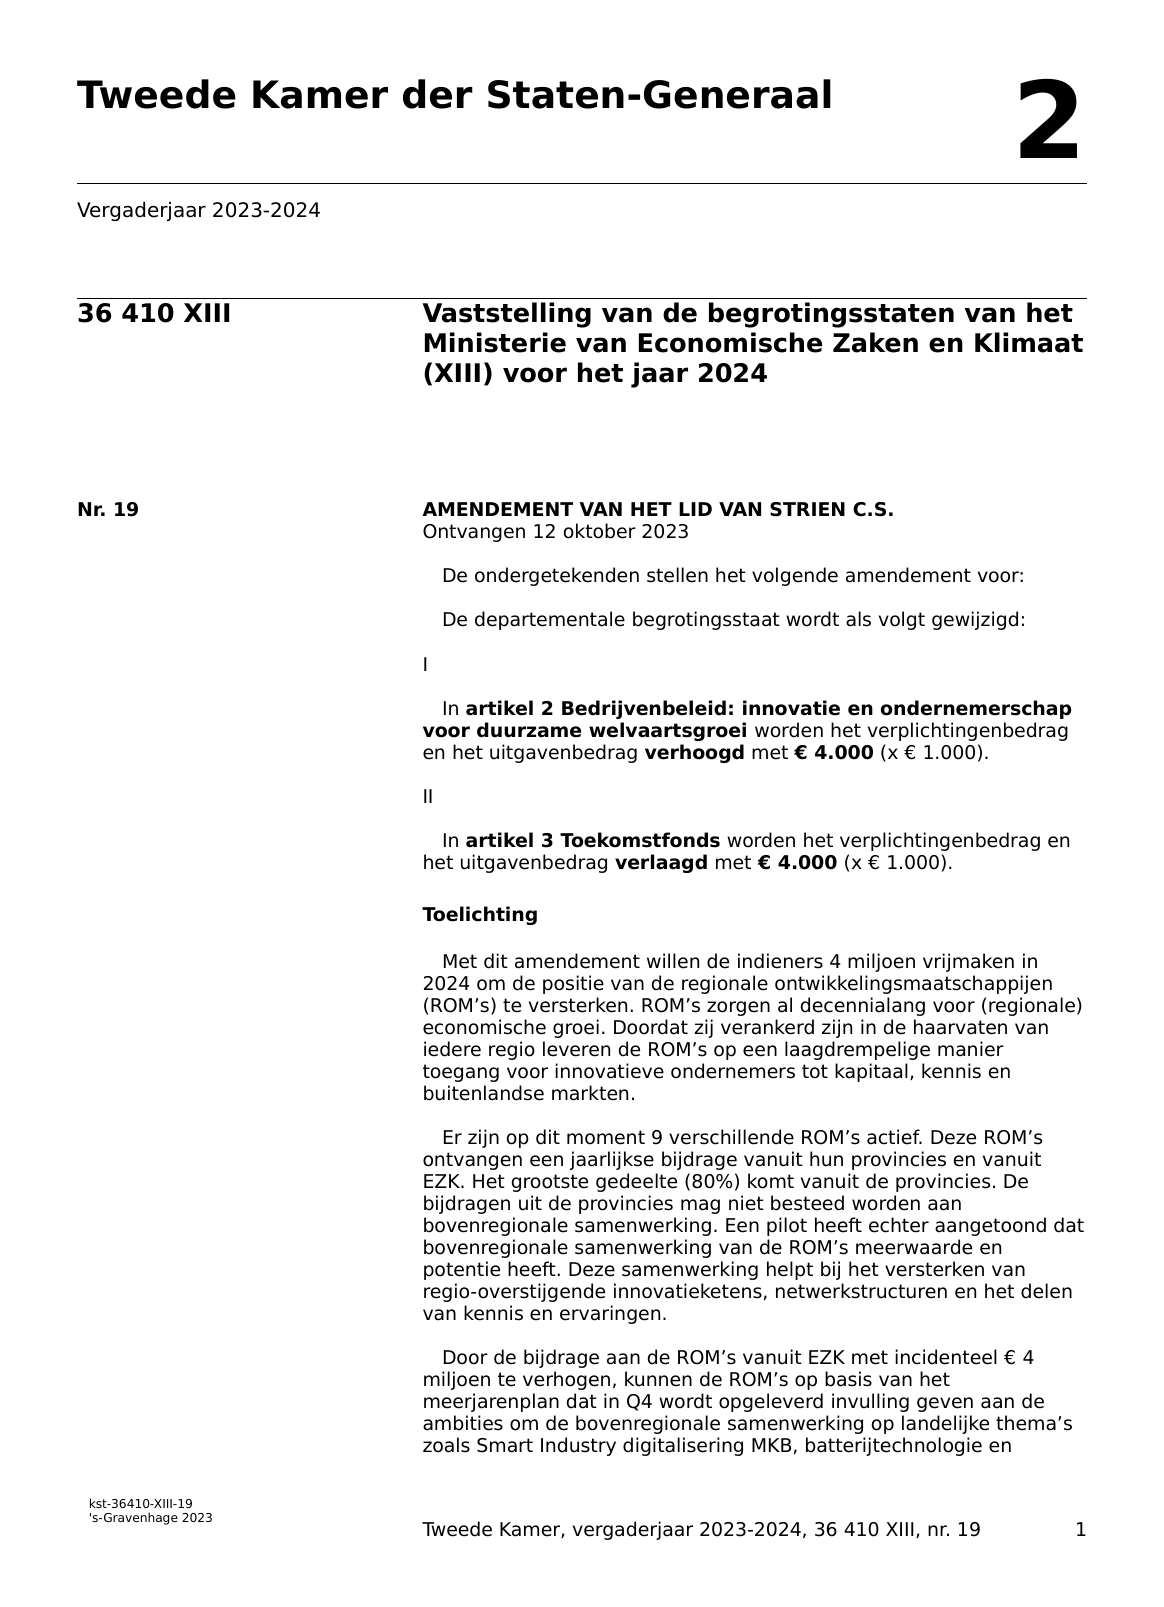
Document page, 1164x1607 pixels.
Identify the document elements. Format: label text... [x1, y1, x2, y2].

text Ontvangen 12 oktober 2023 [422, 521, 1087, 543]
text kst-36410-XIII-19 [88, 1497, 323, 1511]
text 's-Gravenhage 2023 [88, 1511, 323, 1525]
subtitle 36 410 XIII Vaststelling van de begrotingsstaten van het Ministerie van Economische Zaken en Klimaat (XIII) voor het jaar 2024 [77, 299, 1087, 388]
text Er zijn op dit moment 9 verschillende ROM’s actief. Deze ROM’s ontvangen een jaarlijkse bijdrage vanuit hun provincies en vanuit EZK. Het grootste gedeelte (80%) komt vanuit de provincies. De bijdragen uit de provincies mag niet besteed worden aan bovenregionale samenwerking. Een pilot heeft echter aangetoond dat bovenregionale samenwerking van de ROM’s meerwaarde en potentie heeft. Deze samenwerking helpt bij het versterken van regio-overstijgende innovatieketens, netwerkstructuren en het delen van kennis en ervaringen. [422, 1127, 1087, 1325]
table_cell Vergaderjaar 2023-2024 [77, 184, 1087, 298]
subtitle Toelichting [422, 904, 1087, 926]
text In artikel 3 Toekomstfonds worden het verplichtingenbedrag en het uitgavenbedrag verlaagd met € 4.000 (x € 1.000). [422, 830, 1087, 874]
text I [422, 653, 1087, 676]
text II [422, 786, 1087, 808]
table_header Tweede Kamer der Staten-Generaal [77, 59, 886, 183]
subtitle Nr. 19 AMENDEMENT VAN HET LID VAN STRIEN C.S. [77, 499, 1087, 521]
text De ondergetekenden stellen het volgende amendement voor: [422, 565, 1087, 587]
text De departementale begrotingsstaat wordt als volgt gewijzigd: [422, 609, 1087, 631]
text Door de bijdrage aan de ROM’s vanuit EZK met incidenteel € 4 miljoen te verhogen, kunnen de ROM’s op basis van het meerjarenplan dat in Q4 wordt opgeleverd invulling geven aan de ambities om de bovenregionale samenwerking op landelijke thema’s zoals Smart Industry digitalisering MKB, batterijtechnologie en [422, 1347, 1087, 1457]
text Met dit amendement willen de indieners 4 miljoen vrijmaken in 2024 om de positie van de regionale ontwikkelingsmaatschappijen (ROM’s) te versterken. ROM’s zorgen al decennialang voor (regionale) economische groei. Doordat zij verankerd zijn in de haarvaten van iedere regio leveren de ROM’s op een laagdrempelige manier toegang voor innovatieve ondernemers tot kapitaal, kennis en buitenlandse markten. [422, 951, 1087, 1105]
text In artikel 2 Bedrijvenbeleid: innovatie en ondernemerschap voor duurzame welvaartsgroei worden het verplichtingenbedrag en het uitgavenbedrag verhoogd met € 4.000 (x € 1.000). [422, 698, 1087, 764]
table_header 2 [886, 59, 1087, 183]
